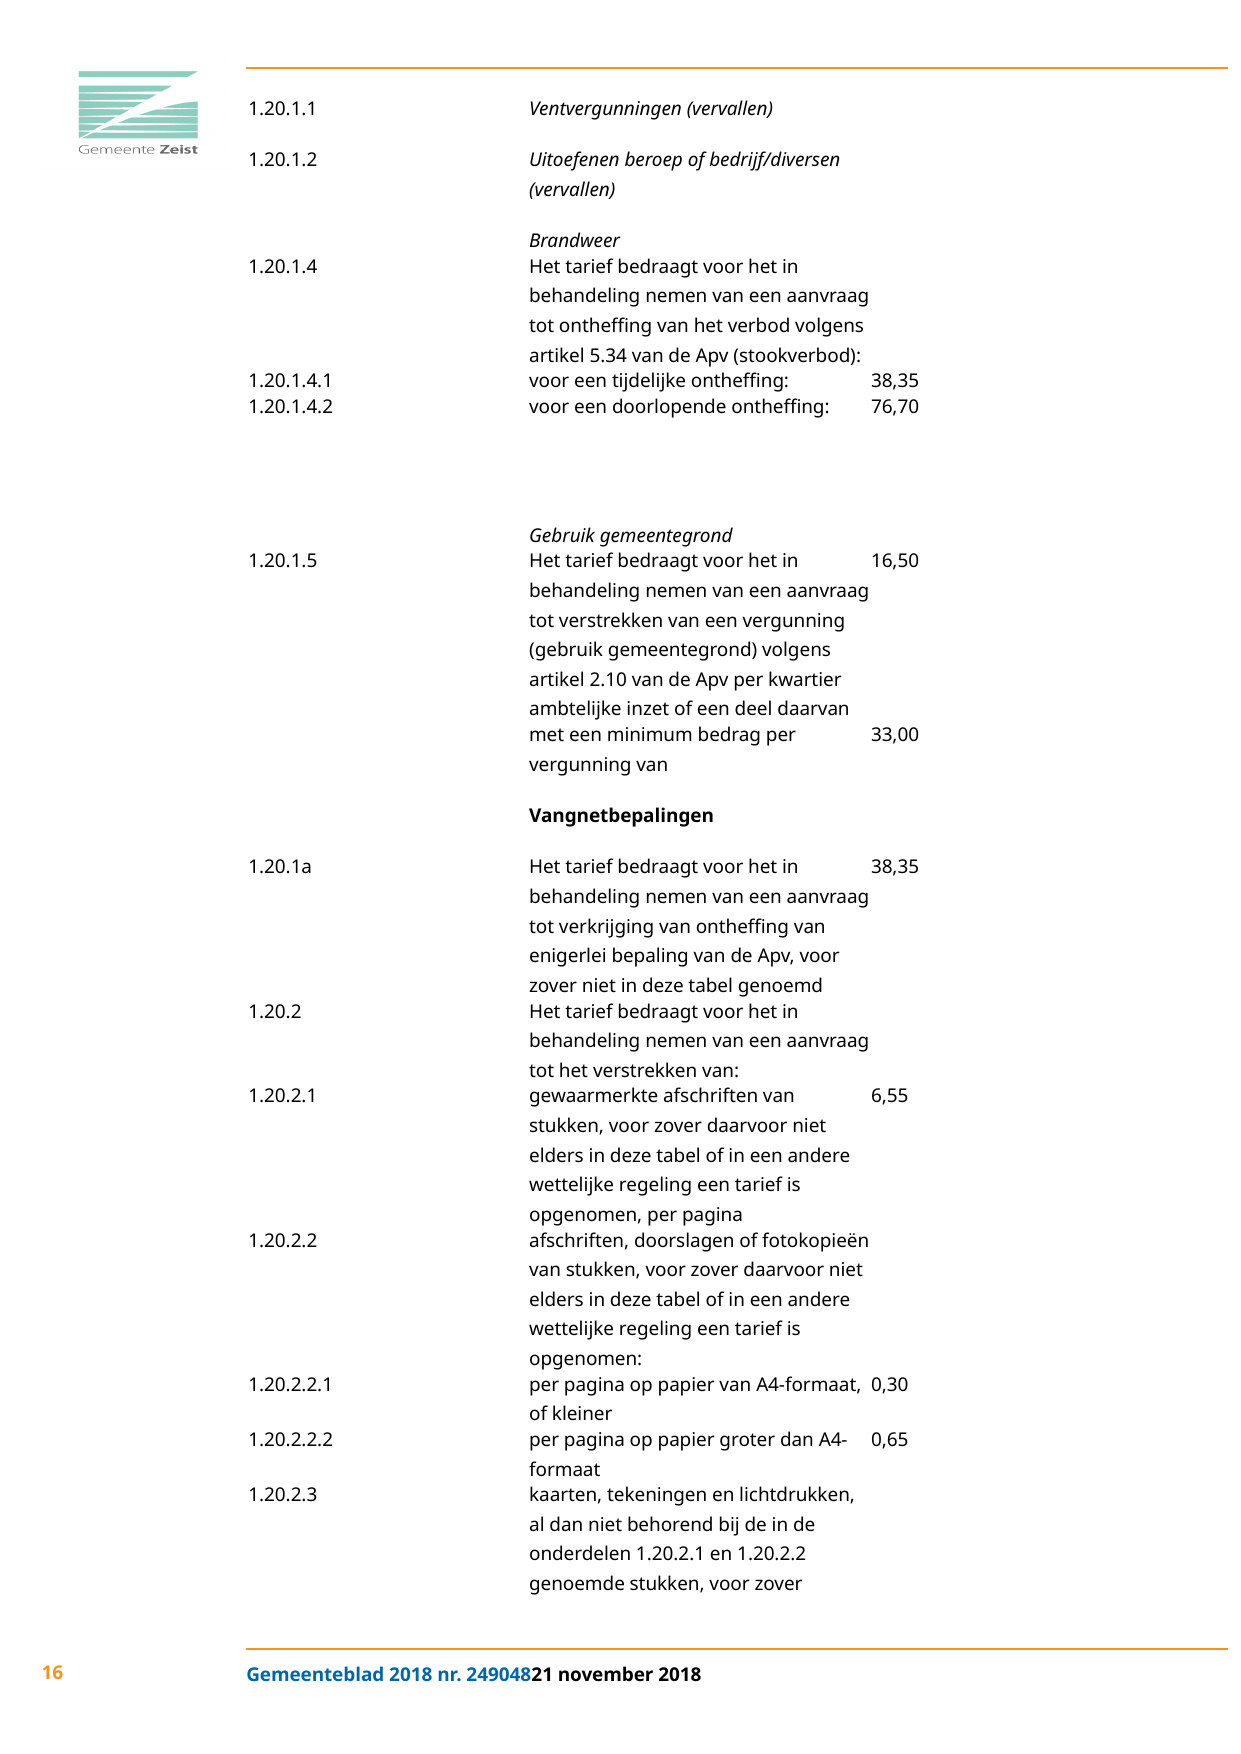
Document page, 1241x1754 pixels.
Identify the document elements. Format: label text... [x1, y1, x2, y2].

table_cell [871, 95, 1152, 121]
table_cell 1.20.1.4.2 [248, 393, 529, 419]
table_cell [871, 496, 1152, 522]
table_cell 33,00 [871, 721, 1152, 777]
table_cell [529, 419, 871, 445]
table_cell kaarten, tekeningen en lichtdrukken, al dan niet behorend bij de in de onderdelen 1.20.2.1 en 1.20.2.2 genoemde stukken, voor zover [529, 1481, 871, 1596]
table_cell [871, 522, 1152, 548]
table_cell [871, 445, 1152, 470]
table_cell 38,35 [871, 854, 1152, 998]
table_cell [529, 496, 871, 522]
table_cell afschriften, doorslagen of fotokopieën van stukken, voor zover daarvoor niet elders in deze tabel of in een andere wettelijke regeling een tarief is opgenomen: [529, 1227, 871, 1371]
table_cell [871, 1227, 1152, 1371]
table_cell 38,35 [871, 368, 1152, 393]
table_cell 6,55 [871, 1083, 1152, 1227]
table_cell [248, 470, 529, 496]
table_cell Het tarief bedraagt voor het in behandeling nemen van een aanvraag tot verkrijging van ontheffing van enigerlei bepaling van de Apv, voor zover niet in deze tabel genoemd [529, 854, 871, 998]
table_cell Het tarief bedraagt voor het in behandeling nemen van een aanvraag tot verstrekken van een vergunning (gebruik gemeentegrond) volgens artikel 2.10 van de Apv per kwartier ambtelijke inzet of een deel daarvan [529, 548, 871, 721]
table_cell [529, 777, 871, 802]
table_cell [529, 445, 871, 470]
table_cell 1.20.2.1 [248, 1083, 529, 1227]
table_cell [529, 202, 871, 227]
table_cell 1.20.2.2.1 [248, 1371, 529, 1426]
table_cell Brandweer [529, 227, 871, 253]
table_cell 16,50 [871, 548, 1152, 721]
table_cell [871, 777, 1152, 802]
table_cell [871, 121, 1152, 146]
table_cell [871, 470, 1152, 496]
table_cell Het tarief bedraagt voor het in behandeling nemen van een aanvraag tot het verstrekken van: [529, 998, 871, 1083]
table_cell [248, 496, 529, 522]
table_cell [871, 419, 1152, 445]
table_cell 1.20.2.2.2 [248, 1426, 529, 1481]
table_cell [248, 721, 529, 777]
table_cell 1.20.2.3 [248, 1481, 529, 1596]
table_cell Vangnetbepalingen [529, 802, 871, 828]
picture [41, 47, 231, 172]
table_cell [871, 202, 1152, 227]
table_cell 0,30 [871, 1371, 1152, 1426]
table_cell [871, 802, 1152, 828]
table_cell 1.20.1a [248, 854, 529, 998]
table_cell Het tarief bedraagt voor het in behandeling nemen van een aanvraag tot ontheffing van het verbod volgens artikel 5.34 van de Apv (stookverbod): [529, 253, 871, 367]
table_cell [248, 445, 529, 470]
table_cell [529, 828, 871, 854]
table_cell [248, 802, 529, 828]
table_cell 76,70 [871, 393, 1152, 419]
table_cell [871, 1481, 1152, 1596]
table_cell [248, 202, 529, 227]
table_cell [871, 253, 1152, 367]
table_cell 1.20.1.4.1 [248, 368, 529, 393]
table_cell Gebruik gemeentegrond [529, 522, 871, 548]
table_cell 1.20.1.2 [248, 146, 529, 202]
table_cell [248, 121, 529, 146]
table_cell [248, 227, 529, 253]
table_cell 1.20.1.5 [248, 548, 529, 721]
table_cell [871, 227, 1152, 253]
table_cell [871, 146, 1152, 202]
table_cell met een minimum bedrag per vergunning van [529, 721, 871, 777]
table_cell per pagina op papier van A4-formaat, of kleiner [529, 1371, 871, 1426]
table_cell Ventvergunningen (vervallen) [529, 95, 871, 121]
table_cell [871, 998, 1152, 1083]
table_cell [529, 121, 871, 146]
table_cell voor een doorlopende ontheffing: [529, 393, 871, 419]
table_cell Uitoefenen beroep of bedrijf/diversen (vervallen) [529, 146, 871, 202]
table_cell 1.20.1.1 [248, 95, 529, 121]
table_cell 1.20.1.4 [248, 253, 529, 367]
table_cell [248, 522, 529, 548]
table_cell voor een tijdelijke ontheffing: [529, 368, 871, 393]
table_cell per pagina op papier groter dan A4-formaat [529, 1426, 871, 1481]
table_cell [248, 419, 529, 445]
table_cell [529, 470, 871, 496]
table_cell [248, 777, 529, 802]
table_cell gewaarmerkte afschriften van stukken, voor zover daarvoor niet elders in deze tabel of in een andere wettelijke regeling een tarief is opgenomen, per pagina [529, 1083, 871, 1227]
table_cell 1.20.2.2 [248, 1227, 529, 1371]
table_cell [248, 828, 529, 854]
table_cell [871, 828, 1152, 854]
table_cell 0,65 [871, 1426, 1152, 1481]
table_cell 1.20.2 [248, 998, 529, 1083]
